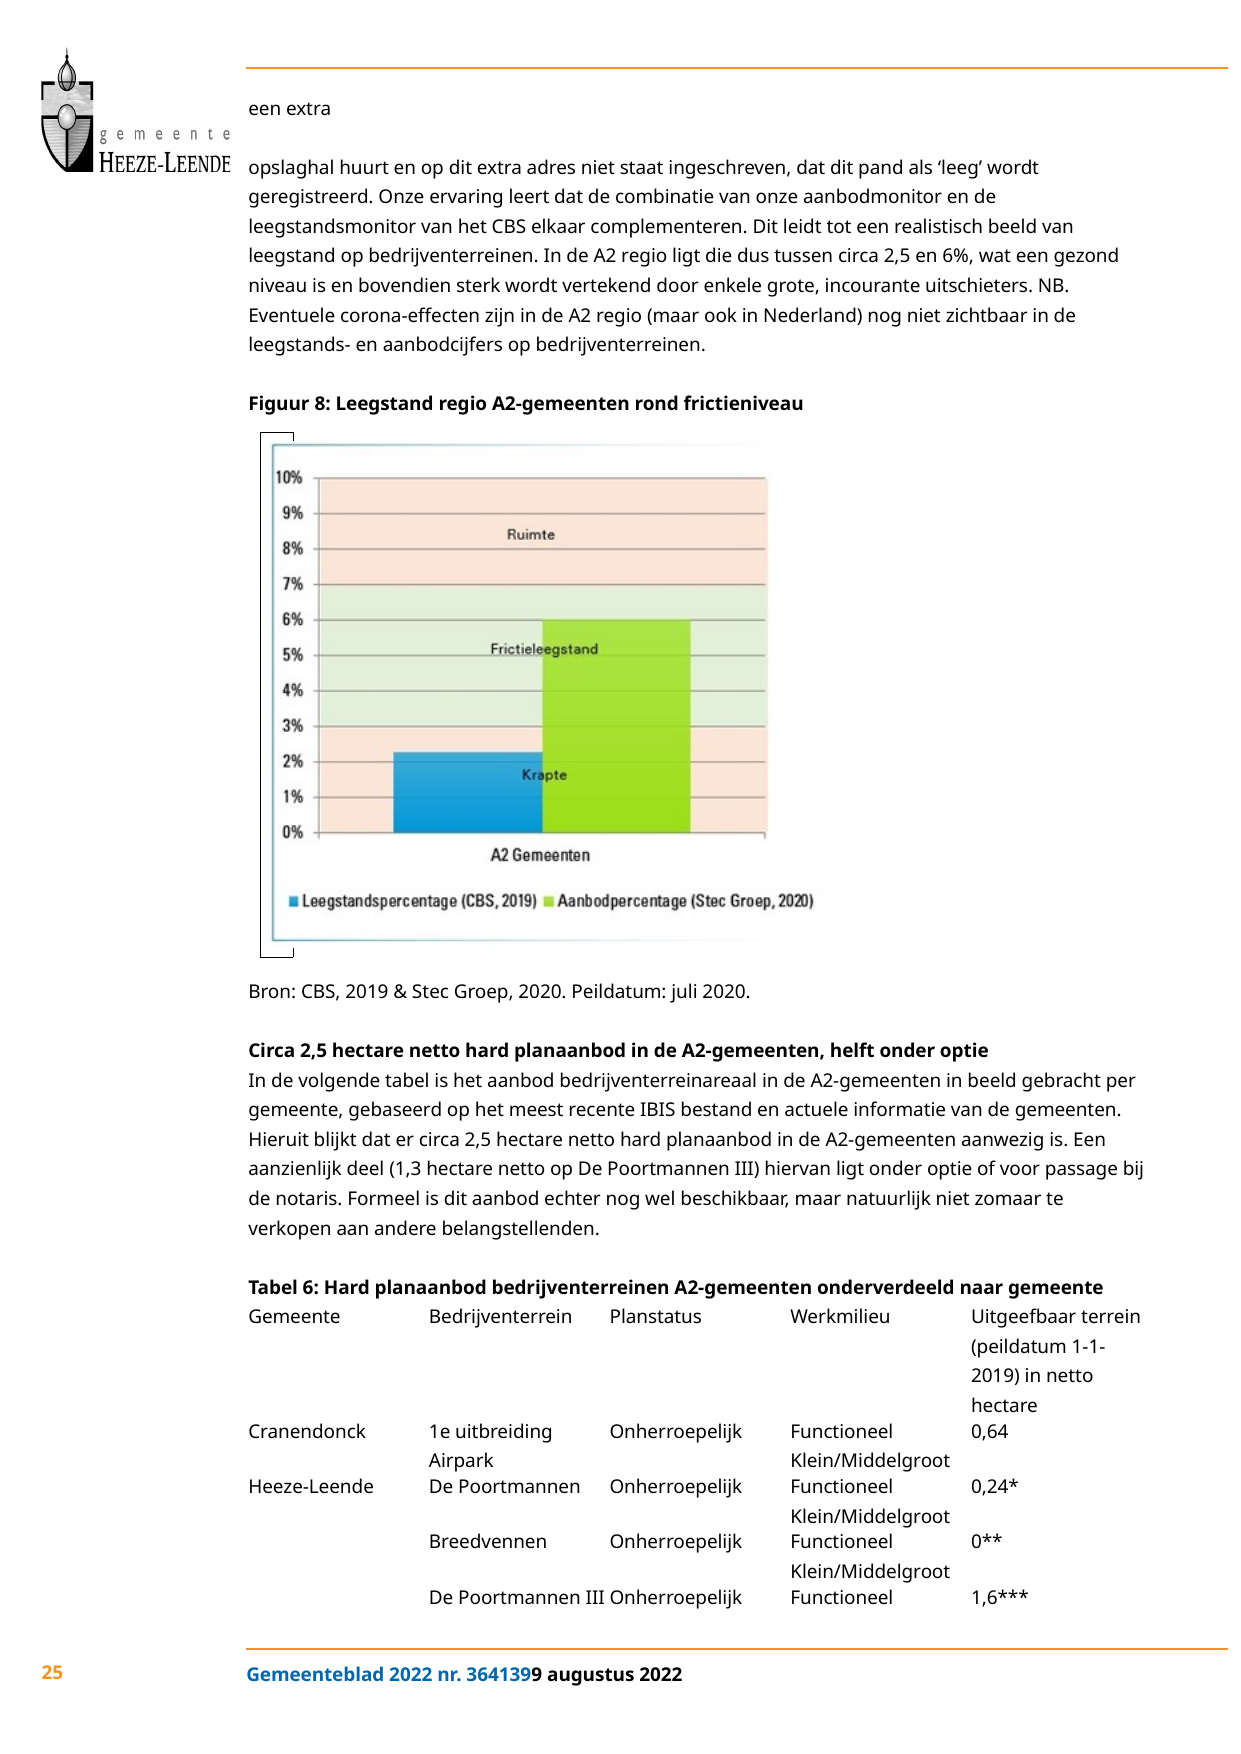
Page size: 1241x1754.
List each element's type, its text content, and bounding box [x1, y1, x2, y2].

table_cell De Poortmannen III [429, 1584, 609, 1610]
table_cell 1e uitbreiding Airpark [429, 1418, 609, 1473]
table_cell 1,6*** [971, 1584, 1152, 1610]
table_cell Functioneel Klein/Middelgroot [790, 1418, 971, 1473]
table_cell Onherroepelijk [609, 1418, 790, 1473]
table_cell Functioneel Klein/Middelgroot [790, 1473, 971, 1529]
picture [41, 47, 231, 172]
table_cell De Poortmannen [429, 1473, 609, 1529]
table_cell 0** [971, 1529, 1152, 1584]
table_cell Onherroepelijk [609, 1473, 790, 1529]
text opslaghal huurt en op dit extra adres niet staat ingeschreven, dat dit pand als ‘leeg’ wordt geregistreerd. Onze ervaring leert dat de combinatie van onze aanbodmonitor en de leegstandsmonitor van het CBS elkaar complementeren. Dit leidt tot een realistisch beeld van leegstand op bedrijventerreinen. In de A2 regio ligt die dus tussen circa 2,5 en 6%, wat een gezond niveau is en bovendien sterk wordt vertekend door enkele grote, incourante uitschieters. NB. Eventuele corona-effecten zijn in de A2 regio (maar ook in Nederland) nog niet zichtbaar in de leegstands- en aanbodcijfers op bedrijventerreinen. [248, 154, 1152, 357]
table_header Bedrijventerrein [429, 1304, 609, 1418]
table_header Uitgeefbaar terrein (peildatum 1-1-2019) in netto hectare [971, 1304, 1152, 1418]
table_cell 0,64 [971, 1418, 1152, 1473]
picture [268, 441, 860, 948]
table_cell Onherroepelijk [609, 1529, 790, 1584]
text Circa 2,5 hectare netto hard planaanbod in de A2-gemeenten, helft onder optie [248, 1037, 1152, 1063]
table_header Werkmilieu [790, 1304, 971, 1418]
table_cell Onherroepelijk [609, 1584, 790, 1610]
text Tabel 6: Hard planaanbod bedrijventerreinen A2-gemeenten onderverdeeld naar gemeente [248, 1274, 1152, 1299]
table_cell Heeze-Leende [248, 1473, 429, 1610]
text In de volgende tabel is het aanbod bedrijventerreinareaal in de A2-gemeenten in beeld gebracht per gemeente, gebaseerd op het meest recente IBIS bestand en actuele informatie van de gemeenten. Hieruit blijkt dat er circa 2,5 hectare netto hard planaanbod in de A2-gemeenten aanwezig is. Een aanzienlijk deel (1,3 hectare netto op De Poortmannen III) hiervan ligt onder optie of voor passage bij de notaris. Formeel is dit aanbod echter nog wel beschikbaar, maar natuurlijk niet zomaar te verkopen aan andere belangstellenden. [248, 1067, 1152, 1240]
table_cell Breedvennen [429, 1529, 609, 1584]
text Figuur 8: Leegstand regio A2-gemeenten rond frictieniveau [248, 391, 1152, 416]
text een extra [248, 95, 1152, 121]
table_cell Functioneel Klein/Middelgroot [790, 1529, 971, 1584]
table_cell Functioneel [790, 1584, 971, 1610]
text Bron: CBS, 2019 & Stec Groep, 2020. Peildatum: juli 2020. [248, 978, 1152, 1004]
table_header Gemeente [248, 1304, 429, 1418]
table_cell 0,24* [971, 1473, 1152, 1529]
table_header Planstatus [609, 1304, 790, 1418]
table_cell Cranendonck [248, 1418, 429, 1473]
